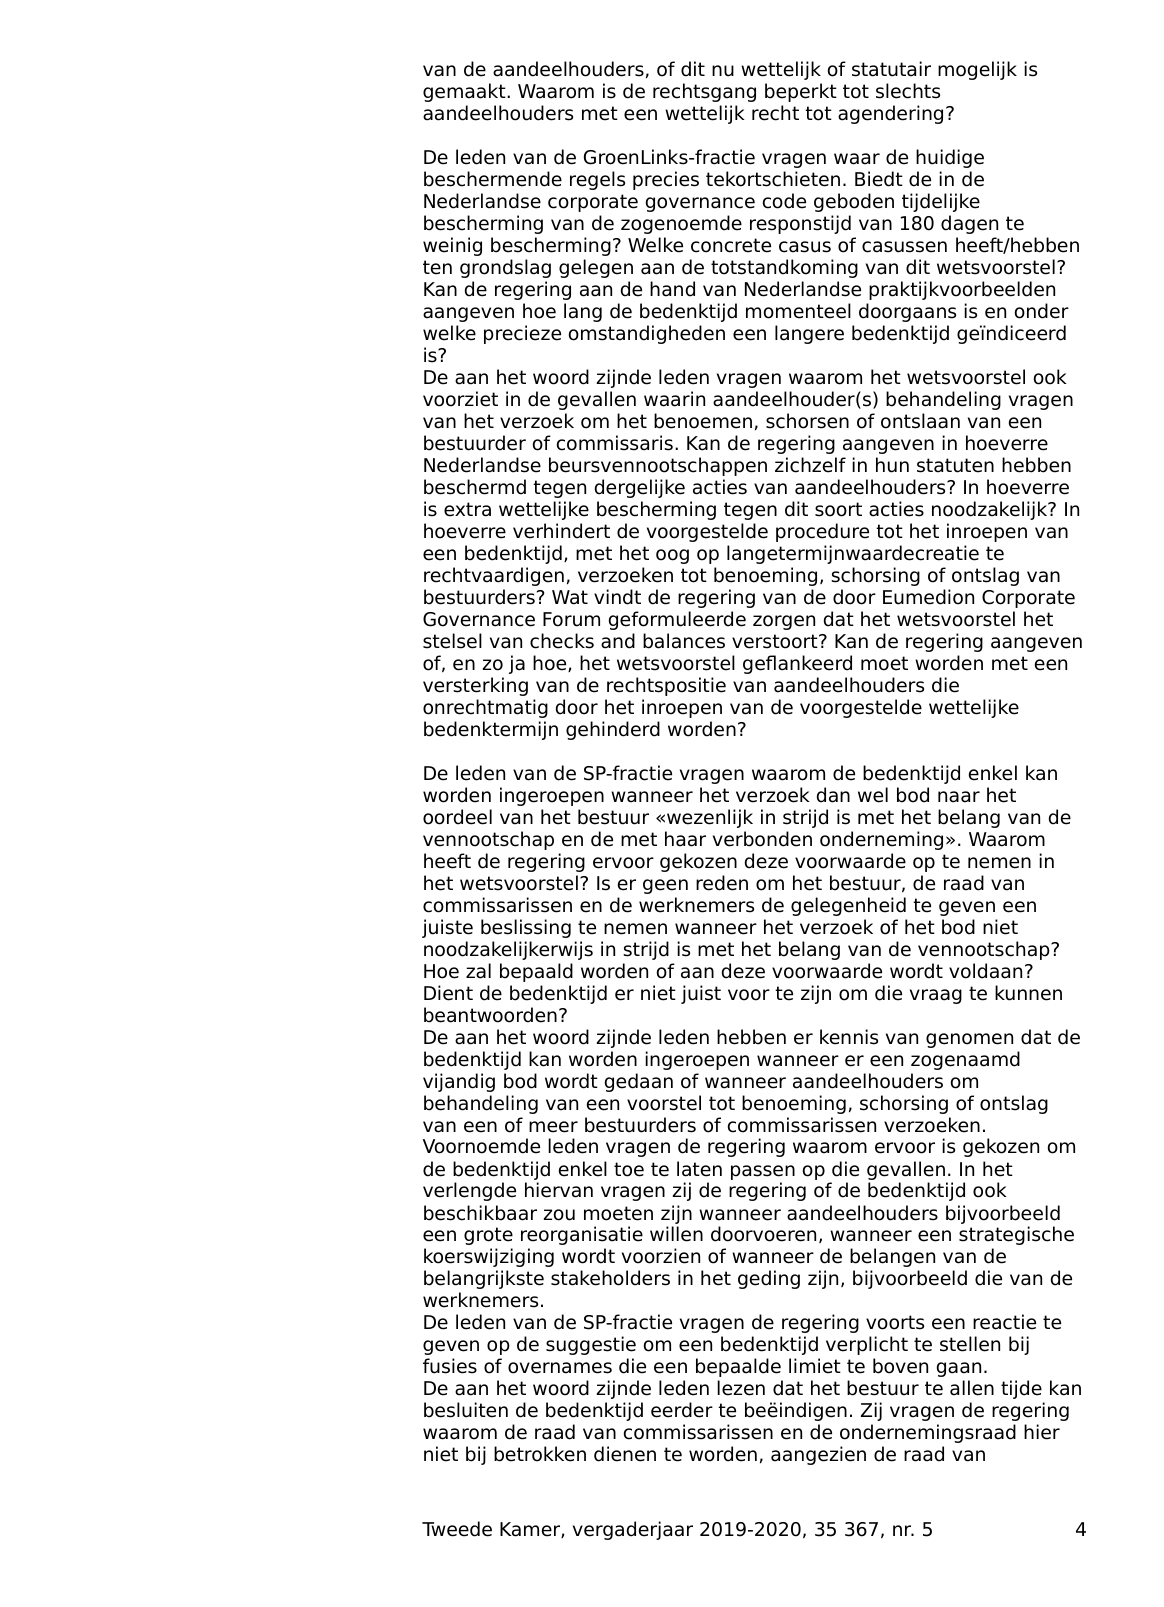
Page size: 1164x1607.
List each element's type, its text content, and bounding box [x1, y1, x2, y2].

text De aan het woord zijnde leden lezen dat het bestuur te allen tijde kan besluiten de bedenktijd eerder te beëindigen. Zij vragen de regering waarom de raad van commissarissen en de ondernemingsraad hier niet bij betrokken dienen te worden, aangezien de raad van [422, 1378, 1087, 1466]
text De leden van de SP-fractie vragen waarom de bedenktijd enkel kan worden ingeroepen wanneer het verzoek dan wel bod naar het oordeel van het bestuur «wezenlijk in strijd is met het belang van de vennootschap en de met haar verbonden onderneming». Waarom heeft de regering ervoor gekozen deze voorwaarde op te nemen in het wetsvoorstel? Is er geen reden om het bestuur, de raad van commissarissen en de werknemers de gelegenheid te geven een juiste beslissing te nemen wanneer het verzoek of het bod niet noodzakelijkerwijs in strijd is met het belang van de vennootschap? Hoe zal bepaald worden of aan deze voorwaarde wordt voldaan? Dient de bedenktijd er niet juist voor te zijn om die vraag te kunnen beantwoorden? [422, 763, 1087, 1027]
text De aan het woord zijnde leden vragen waarom het wetsvoorstel ook voorziet in de gevallen waarin aandeelhouder(s) behandeling vragen van het verzoek om het benoemen, schorsen of ontslaan van een bestuurder of commissaris. Kan de regering aangeven in hoeverre Nederlandse beursvennootschappen zichzelf in hun statuten hebben beschermd tegen dergelijke acties van aandeelhouders? In hoeverre is extra wettelijke bescherming tegen dit soort acties noodzakelijk? In hoeverre verhindert de voorgestelde procedure tot het inroepen van een bedenktijd, met het oog op langetermijnwaardecreatie te rechtvaardigen, verzoeken tot benoeming, schorsing of ontslag van bestuurders? Wat vindt de regering van de door Eumedion Corporate Governance Forum geformuleerde zorgen dat het wetsvoorstel het stelsel van checks and balances verstoort? Kan de regering aangeven of, en zo ja hoe, het wetsvoorstel geflankeerd moet worden met een versterking van de rechtspositie van aandeelhouders die onrechtmatig door het inroepen van de voorgestelde wettelijke bedenktermijn gehinderd worden? [422, 367, 1087, 741]
text De leden van de GroenLinks-fractie vragen waar de huidige beschermende regels precies tekortschieten. Biedt de in de Nederlandse corporate governance code geboden tijdelijke bescherming van de zogenoemde responstijd van 180 dagen te weinig bescherming? Welke concrete casus of casussen heeft/hebben ten grondslag gelegen aan de totstandkoming van dit wetsvoorstel? Kan de regering aan de hand van Nederlandse praktijkvoorbeelden aangeven hoe lang de bedenktijd momenteel doorgaans is en onder welke precieze omstandigheden een langere bedenktijd geïndiceerd is? [422, 147, 1087, 367]
text van de aandeelhouders, of dit nu wettelijk of statutair mogelijk is gemaakt. Waarom is de rechtsgang beperkt tot slechts aandeelhouders met een wettelijk recht tot agendering? [422, 59, 1087, 125]
text De leden van de SP-fractie vragen de regering voorts een reactie te geven op de suggestie om een bedenktijd verplicht te stellen bij fusies of overnames die een bepaalde limiet te boven gaan. [422, 1312, 1087, 1378]
text De aan het woord zijnde leden hebben er kennis van genomen dat de bedenktijd kan worden ingeroepen wanneer er een zogenaamd vijandig bod wordt gedaan of wanneer aandeelhouders om behandeling van een voorstel tot benoeming, schorsing of ontslag van een of meer bestuurders of commissarissen verzoeken. Voornoemde leden vragen de regering waarom ervoor is gekozen om de bedenktijd enkel toe te laten passen op die gevallen. In het verlengde hiervan vragen zij de regering of de bedenktijd ook beschikbaar zou moeten zijn wanneer aandeelhouders bijvoorbeeld een grote reorganisatie willen doorvoeren, wanneer een strategische koerswijziging wordt voorzien of wanneer de belangen van de belangrijkste stakeholders in het geding zijn, bijvoorbeeld die van de werknemers. [422, 1027, 1087, 1312]
